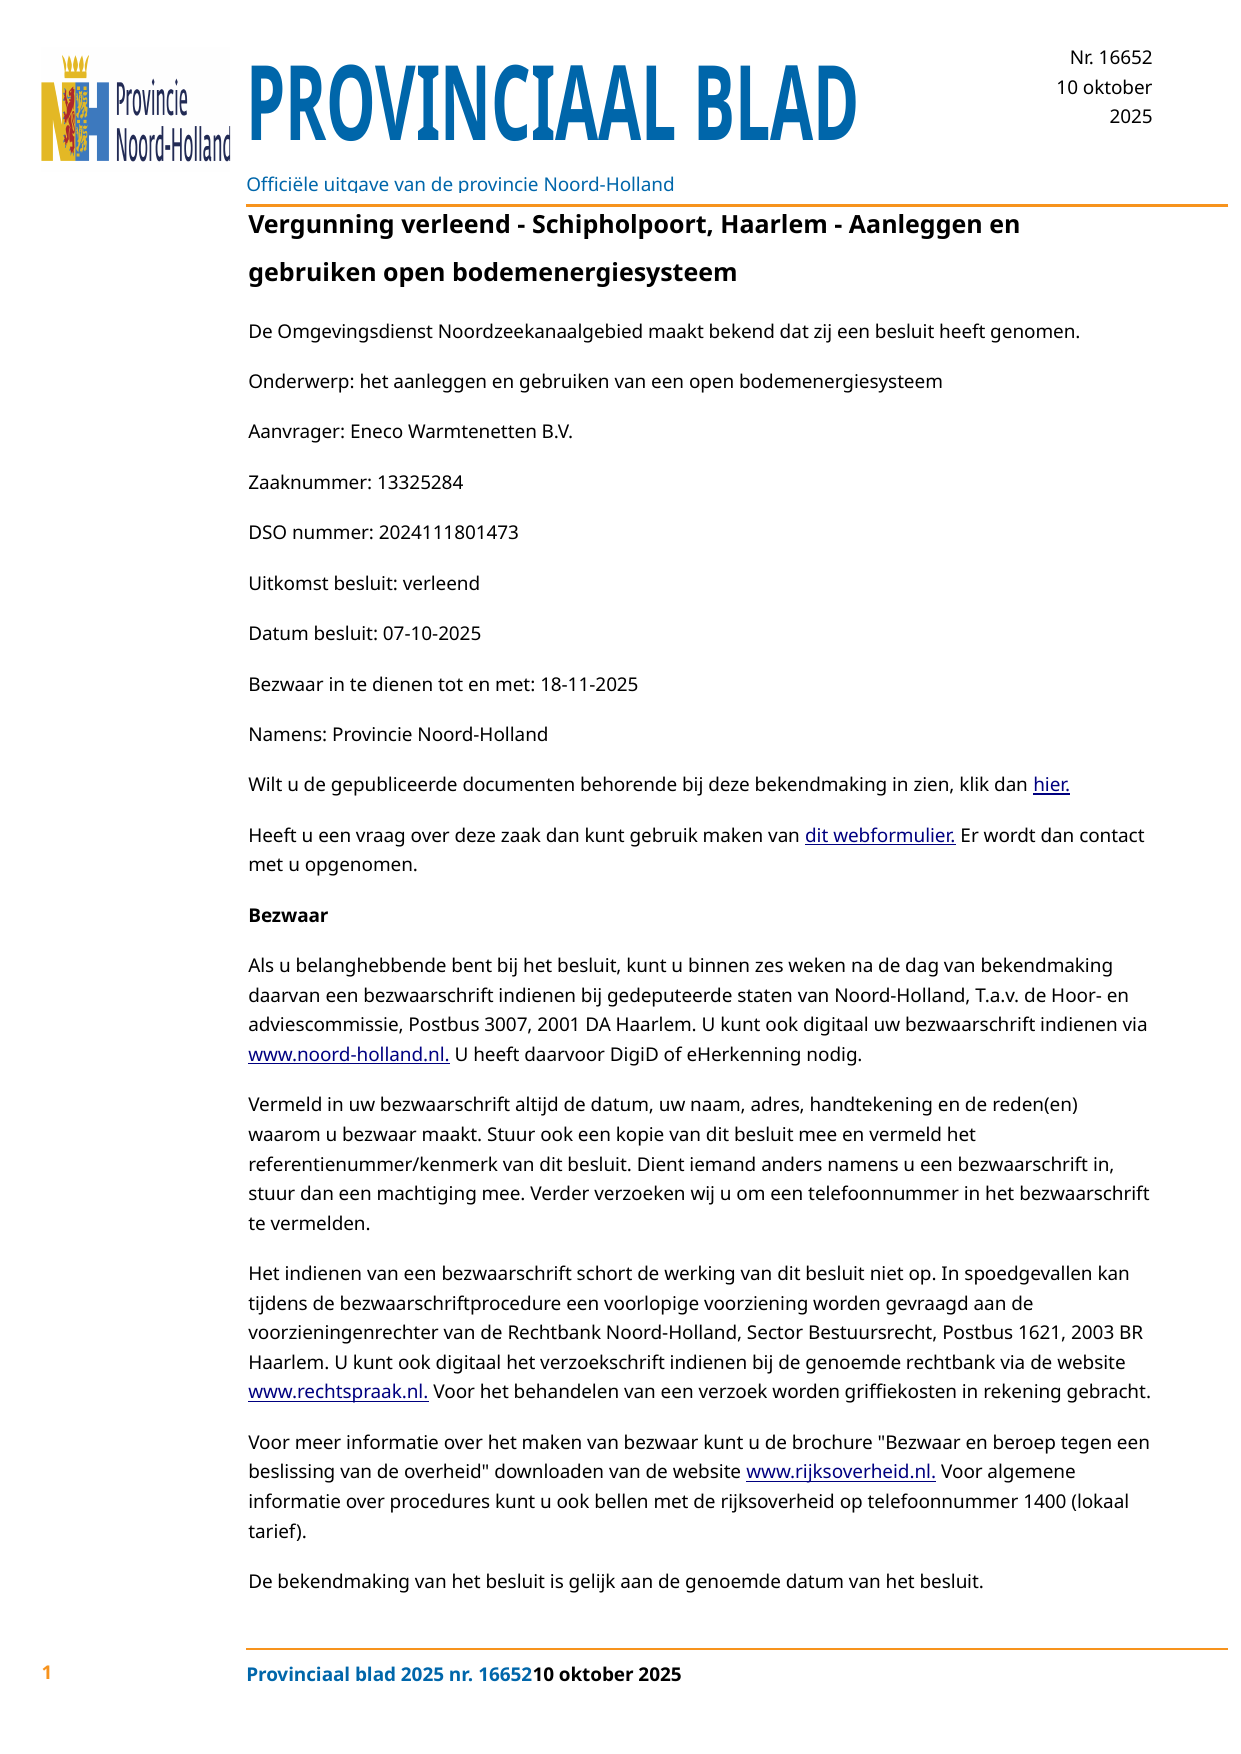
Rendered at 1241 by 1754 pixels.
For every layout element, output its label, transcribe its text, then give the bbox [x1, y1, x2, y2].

text Onderwerp: het aanleggen en gebruiken van een open bodemenergiesysteem [248, 368, 1152, 394]
text DSO nummer: 2024111801473 [248, 519, 1152, 545]
text Zaaknummer: 13325284 [248, 469, 1152, 495]
text Uitkomst besluit: verleend [248, 570, 1152, 596]
text Vermeld in uw bezwaarschrift altijd de datum, uw naam, adres, handtekening en de reden(en) waarom u bezwaar maakt. Stuur ook een kopie van dit besluit mee en vermeld het referentienummer/kenmerk van dit besluit. Dient iemand anders namens u een bezwaarschrift in, stuur dan een machtiging mee. Verder verzoeken wij u om een telefoonnummer in het bezwaarschrift te vermelden. [248, 1092, 1152, 1236]
text Aanvrager: Eneco Warmtenetten B.V. [248, 419, 1152, 444]
text Datum besluit: 07-10-2025 [248, 620, 1152, 646]
text De bekendmaking van het besluit is gelijk aan de genoemde datum van het besluit. [248, 1568, 1152, 1594]
text Voor meer informatie over het maken van bezwaar kunt u de brochure "Bezwaar en beroep tegen een beslissing van de overheid" downloaden van de website www.rijksoverheid.nl. Voor algemene informatie over procedures kunt u ook bellen met de rijksoverheid op telefoonnummer 1400 (lokaal tarief). [248, 1429, 1152, 1544]
text Als u belanghebbende bent bij het besluit, kunt u binnen zes weken na de dag van bekendmaking daarvan een bezwaarschrift indienen bij gedeputeerde staten van Noord-Holland, T.a.v. de Hoor- en adviescommissie, Postbus 3007, 2001 DA Haarlem. U kunt ook digitaal uw bezwaarschrift indienen via www.noord-holland.nl. U heeft daarvoor DigiD of eHerkenning nodig. [248, 952, 1152, 1067]
text Bezwaar [248, 902, 1152, 928]
text Het indienen van een bezwaarschrift schort de werking van dit besluit niet op. In spoedgevallen kan tijdens de bezwaarschriftprocedure een voorlopige voorziening worden gevraagd aan de voorzieningenrechter van de Rechtbank Noord-Holland, Sector Bestuursrecht, Postbus 1621, 2003 BR Haarlem. U kunt ook digitaal het verzoekschrift indienen bij de genoemde rechtbank via de website www.rechtspraak.nl. Voor het behandelen van een verzoek worden griffiekosten in rekening gebracht. [248, 1260, 1152, 1404]
picture [41, 47, 231, 172]
text Wilt u de gepubliceerde documenten behorende bij deze bekendmaking in zien, klik dan hier. [248, 772, 1152, 797]
text Bezwaar in te dienen tot en met: 18-11-2025 [248, 671, 1152, 697]
text De Omgevingsdienst Noordzeekanaalgebied maakt bekend dat zij een besluit heeft genomen. [248, 318, 1152, 344]
text Namens: Provincie Noord-Holland [248, 721, 1152, 747]
text Vergunning verleend - Schipholpoort, Haarlem - Aanleggen en gebruiken open bodemenergiesysteem [248, 207, 1152, 288]
text Heeft u een vraag over deze zaak dan kunt gebruik maken van dit webformulier. Er wordt dan contact met u opgenomen. [248, 822, 1152, 877]
